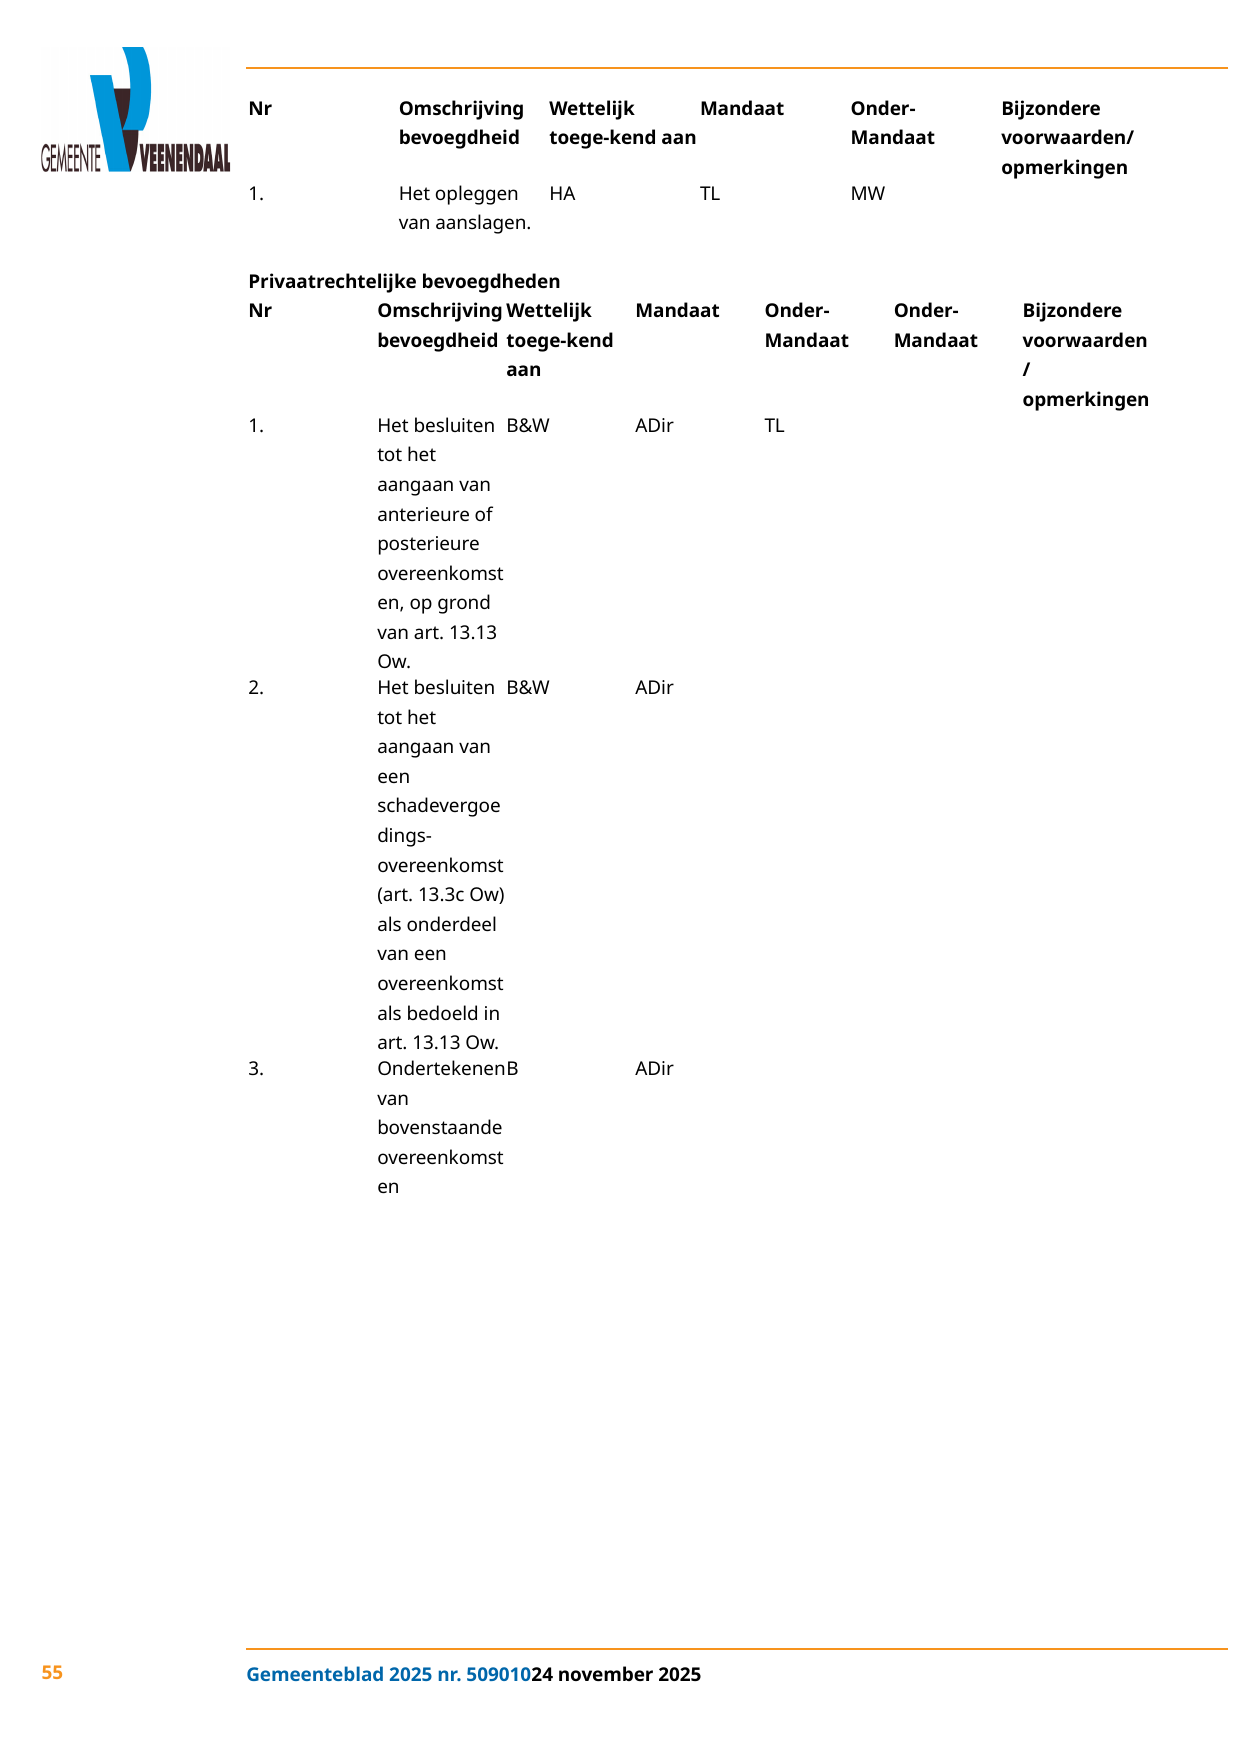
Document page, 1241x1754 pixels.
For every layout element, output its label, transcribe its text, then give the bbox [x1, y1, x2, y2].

table_header Wettelijk toege-kend aan [506, 298, 635, 412]
table_cell Het besluiten tot het aangaan van een schadevergoedings-overeenkomst (art. 13.3c Ow) als onderdeel van een overeenkomst als bedoeld in art. 13.13 Ow. [377, 674, 506, 1055]
table_cell [248, 412, 377, 674]
picture [41, 47, 130, 172]
table_header Wettelijk toege-kend aan [549, 95, 700, 180]
table_header Bijzondere voorwaarden/ opmerkingen [1001, 95, 1152, 180]
table_cell [1001, 180, 1152, 235]
table_cell [894, 674, 1022, 1055]
table_header Bijzondere voorwaarden/ opmerkingen [1023, 298, 1152, 412]
table_cell TL [764, 412, 893, 674]
table_cell [248, 674, 377, 1055]
table_cell [894, 412, 1022, 674]
table_cell B&W [506, 674, 635, 1055]
table_header Onder- Mandaat [894, 298, 1022, 412]
table_header Nr [248, 95, 398, 180]
table_header Omschrijving bevoegdheid [377, 298, 506, 412]
table_cell [1023, 412, 1152, 674]
table_header Mandaat [700, 95, 850, 180]
table_cell ADir [635, 412, 764, 674]
text Privaatrechtelijke bevoegdheden [248, 268, 1152, 293]
table_cell Het opleggen van aanslagen. [399, 180, 549, 235]
table_cell [248, 1055, 377, 1199]
table_cell [764, 674, 893, 1055]
table_cell MW [850, 180, 1001, 235]
table_cell ADir [635, 674, 764, 1055]
table_cell ADir [635, 1055, 764, 1199]
table_cell HA [549, 180, 700, 235]
picture [123, 47, 231, 172]
table_cell [1023, 1055, 1152, 1199]
table_header Onder- Mandaat [850, 95, 1001, 180]
table_cell [894, 1055, 1022, 1199]
table_cell 1. [248, 180, 398, 235]
table_cell Ondertekenen van bovenstaande overeenkomsten [377, 1055, 506, 1199]
table_cell TL [700, 180, 850, 235]
table_header Omschrijving bevoegdheid [399, 95, 549, 180]
table_cell B [506, 1055, 635, 1199]
table_cell B&W [506, 412, 635, 674]
table_header Mandaat [635, 298, 764, 412]
table_header Onder- Mandaat [764, 298, 893, 412]
table_cell [1023, 674, 1152, 1055]
table_cell [764, 1055, 893, 1199]
table_header Nr [248, 298, 377, 412]
table_cell Het besluiten tot het aangaan van anterieure of posterieure overeenkomsten, op grond van art. 13.13 Ow. [377, 412, 506, 674]
